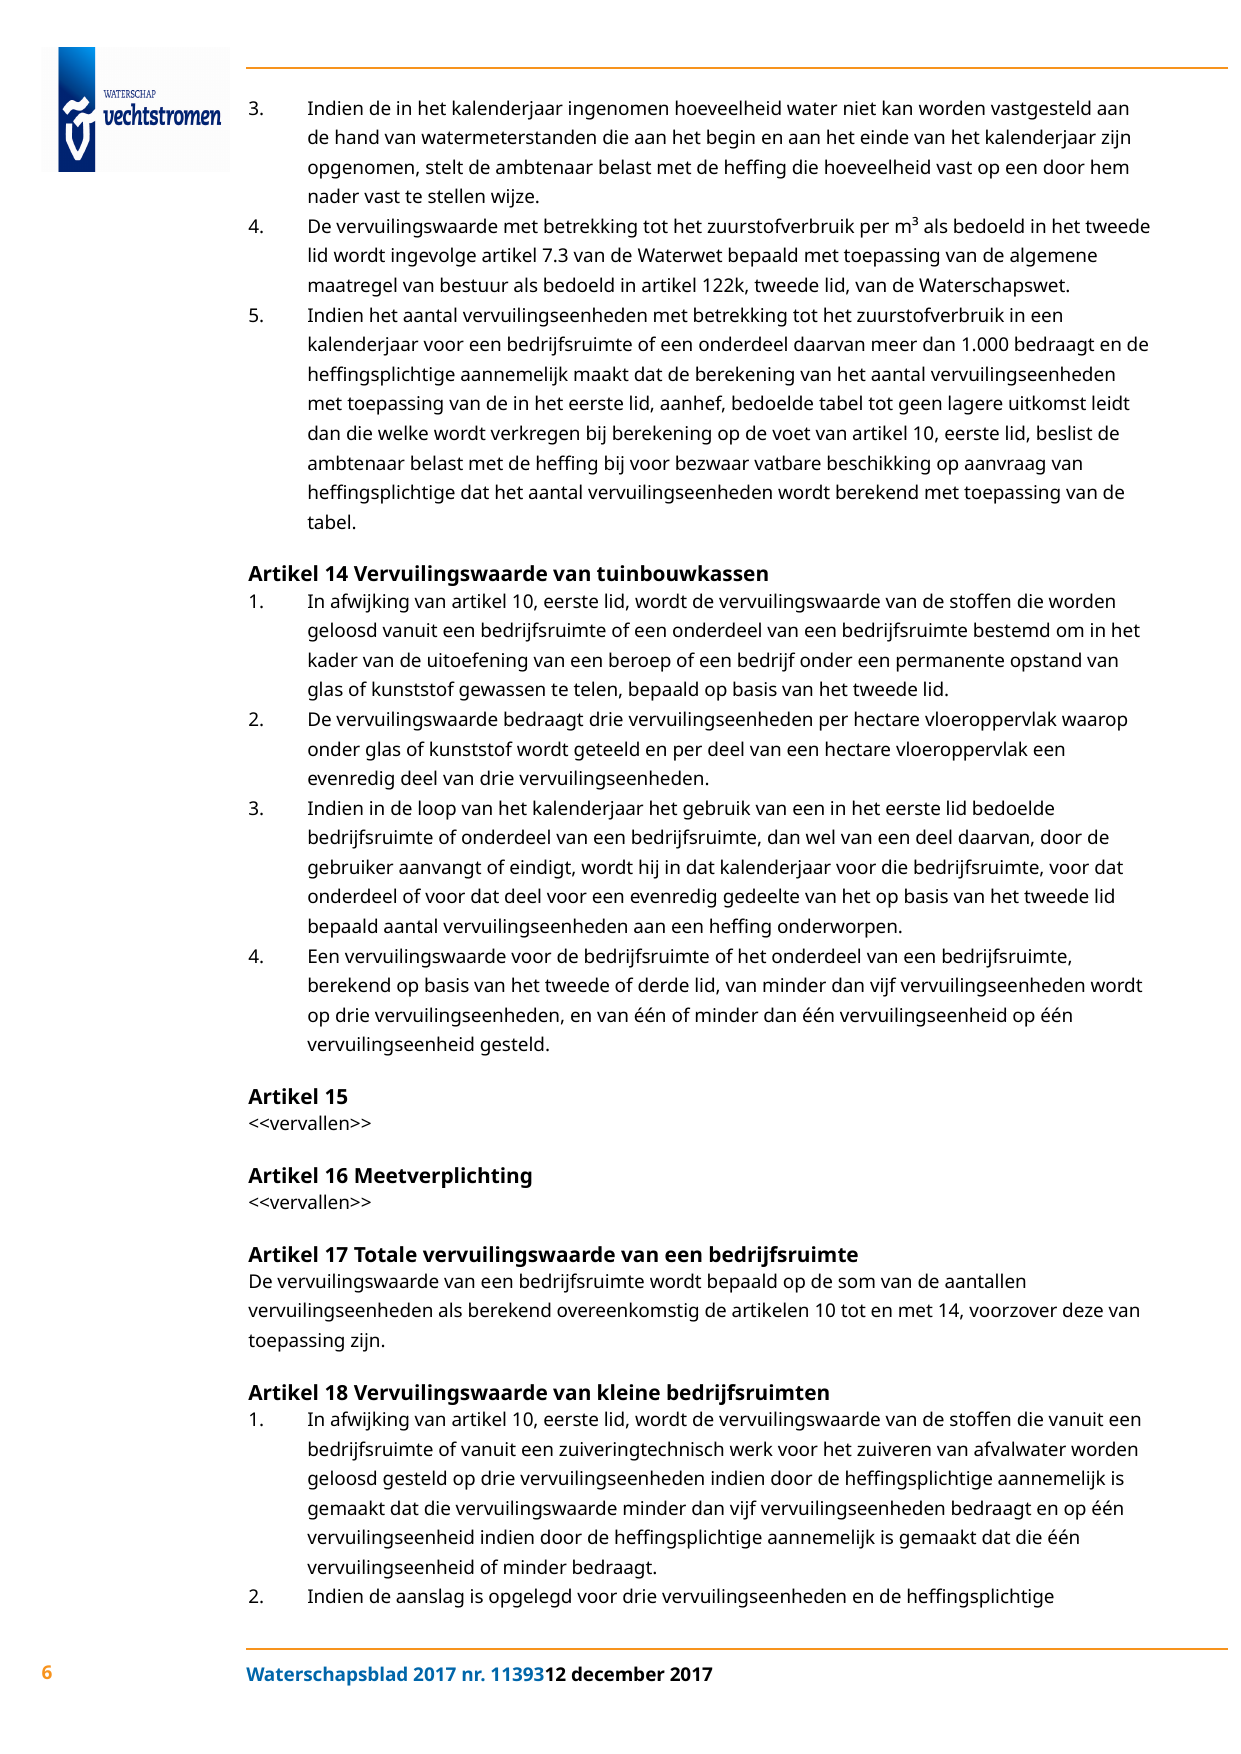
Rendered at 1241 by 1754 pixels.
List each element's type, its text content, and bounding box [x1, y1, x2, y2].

list In afwijking van artikel 10, eerste lid, wordt de vervuilingswaarde van de stoffen die worden geloosd vanuit een bedrijfsruimte of een onderdeel van een bedrijfsruimte bestemd om in het kader van de uitoefening van een beroep of een bedrijf onder een permanente opstand van glas of kunststof gewassen te telen, bepaald op basis van het tweede lid. [248, 588, 1152, 702]
text <<vervallen>> [248, 1110, 1152, 1136]
text <<vervallen>> [248, 1189, 1152, 1215]
text Artikel 18 Vervuilingswaarde van kleine bedrijfsruimten [248, 1378, 1152, 1406]
text Artikel 15 [248, 1082, 1152, 1110]
list Indien in de loop van het kalenderjaar het gebruik van een in het eerste lid bedoelde bedrijfsruimte of onderdeel van een bedrijfsruimte, dan wel van een deel daarvan, door de gebruiker aanvangt of eindigt, wordt hij in dat kalenderjaar voor die bedrijfsruimte, voor dat onderdeel of voor dat deel voor een evenredig gedeelte van het op basis van het tweede lid bepaald aantal vervuilingseenheden aan een heffing onderworpen. [248, 795, 1152, 939]
list In afwijking van artikel 10, eerste lid, wordt de vervuilingswaarde van de stoffen die vanuit een bedrijfsruimte of vanuit een zuiveringtechnisch werk voor het zuiveren van afvalwater worden geloosd gesteld op drie vervuilingseenheden indien door de heffingsplichtige aannemelijk is gemaakt dat die vervuilingswaarde minder dan vijf vervuilingseenheden bedraagt en op één vervuilingseenheid indien door de heffingsplichtige aannemelijk is gemaakt dat die één vervuilingseenheid of minder bedraagt. [248, 1406, 1152, 1580]
list Indien de in het kalenderjaar ingenomen hoeveelheid water niet kan worden vastgesteld aan de hand van watermeterstanden die aan het begin en aan het einde van het kalenderjaar zijn opgenomen, stelt de ambtenaar belast met de heffing die hoeveelheid vast op een door hem nader vast te stellen wijze. [248, 95, 1152, 209]
list De vervuilingswaarde bedraagt drie vervuilingseenheden per hectare vloeroppervlak waarop onder glas of kunststof wordt geteeld en per deel van een hectare vloeroppervlak een evenredig deel van drie vervuilingseenheden. [248, 706, 1152, 791]
list Indien de aanslag is opgelegd voor drie vervuilingseenheden en de heffingsplichtige [248, 1584, 1152, 1609]
text Artikel 14 Vervuilingswaarde van tuinbouwkassen [248, 559, 1152, 588]
text Artikel 17 Totale vervuilingswaarde van een bedrijfsruimte [248, 1240, 1152, 1268]
list Een vervuilingswaarde voor de bedrijfsruimte of het onderdeel van een bedrijfsruimte, berekend op basis van het tweede of derde lid, van minder dan vijf vervuilingseenheden wordt op drie vervuilingseenheden, en van één of minder dan één vervuilingseenheid op één vervuilingseenheid gesteld. [248, 943, 1152, 1057]
picture [41, 47, 231, 172]
list De vervuilingswaarde met betrekking tot het zuurstofverbruik per m³ als bedoeld in het tweede lid wordt ingevolge artikel 7.3 van de Waterwet bepaald met toepassing van de algemene maatregel van bestuur als bedoeld in artikel 122k, tweede lid, van de Waterschapswet. [248, 213, 1152, 298]
text Artikel 16 Meetverplichting [248, 1161, 1152, 1189]
list Indien het aantal vervuilingseenheden met betrekking tot het zuurstofverbruik in een kalenderjaar voor een bedrijfsruimte of een onderdeel daarvan meer dan 1.000 bedraagt en de heffingsplichtige aannemelijk maakt dat de berekening van het aantal vervuilingseenheden met toepassing van de in het eerste lid, aanhef, bedoelde tabel tot geen lagere uitkomst leidt dan die welke wordt verkregen bij berekening op de voet van artikel 10, eerste lid, beslist de ambtenaar belast met de heffing bij voor bezwaar vatbare beschikking op aanvraag van heffingsplichtige dat het aantal vervuilingseenheden wordt berekend met toepassing van de tabel. [248, 302, 1152, 535]
text De vervuilingswaarde van een bedrijfsruimte wordt bepaald op de som van de aantallen vervuilingseenheden als berekend overeenkomstig de artikelen 10 tot en met 14, voorzover deze van toepassing zijn. [248, 1268, 1152, 1353]
